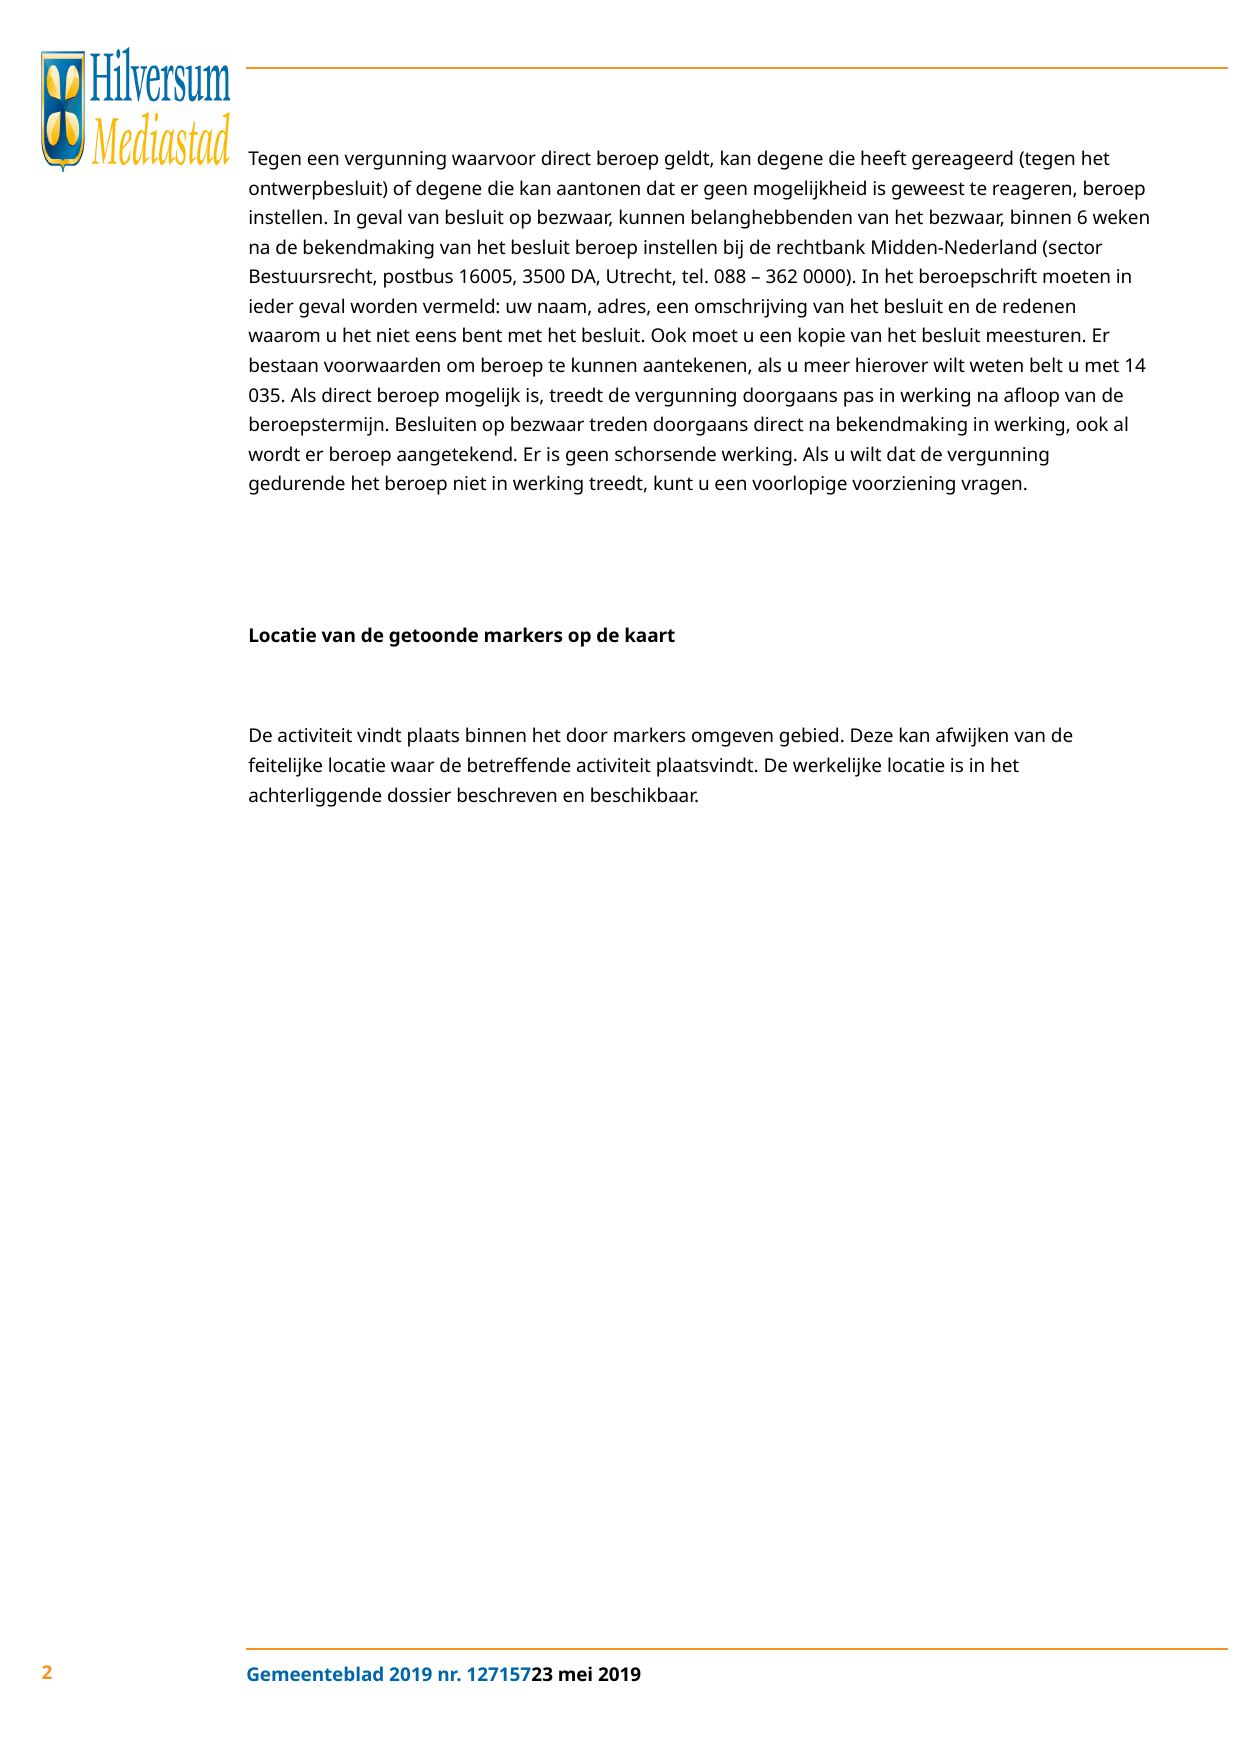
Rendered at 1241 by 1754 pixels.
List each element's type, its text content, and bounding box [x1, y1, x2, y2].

text Locatie van de getoonde markers op de kaart [248, 622, 1152, 648]
picture [41, 47, 231, 172]
text Tegen een vergunning waarvoor direct beroep geldt, kan degene die heeft gereageerd (tegen het ontwerpbesluit) of degene die kan aantonen dat er geen mogelijkheid is geweest te reageren, beroep instellen. In geval van besluit op bezwaar, kunnen belanghebbenden van het bezwaar, binnen 6 weken na de bekendmaking van het besluit beroep instellen bij de rechtbank Midden-Nederland (sector Bestuursrecht, postbus 16005, 3500 DA, Utrecht, tel. 088 – 362 0000). In het beroepschrift moeten in ieder geval worden vermeld: uw naam, adres, een omschrijving van het besluit en de redenen waarom u het niet eens bent met het besluit. Ook moet u een kopie van het besluit meesturen. Er bestaan voorwaarden om beroep te kunnen aantekenen, als u meer hierover wilt weten belt u met 14 035. Als direct beroep mogelijk is, treedt de vergunning doorgaans pas in werking na afloop van de beroepstermijn. Besluiten op bezwaar treden doorgaans direct na bekendmaking in werking, ook al wordt er beroep aangetekend. Er is geen schorsende werking. Als u wilt dat de vergunning gedurende het beroep niet in werking treedt, kunt u een voorlopige voorziening vragen. [248, 145, 1152, 496]
text De activiteit vindt plaats binnen het door markers omgeven gebied. Deze kan afwijken van de feitelijke locatie waar de betreffende activiteit plaatsvindt. De werkelijke locatie is in het achterliggende dossier beschreven en beschikbaar. [248, 723, 1152, 808]
